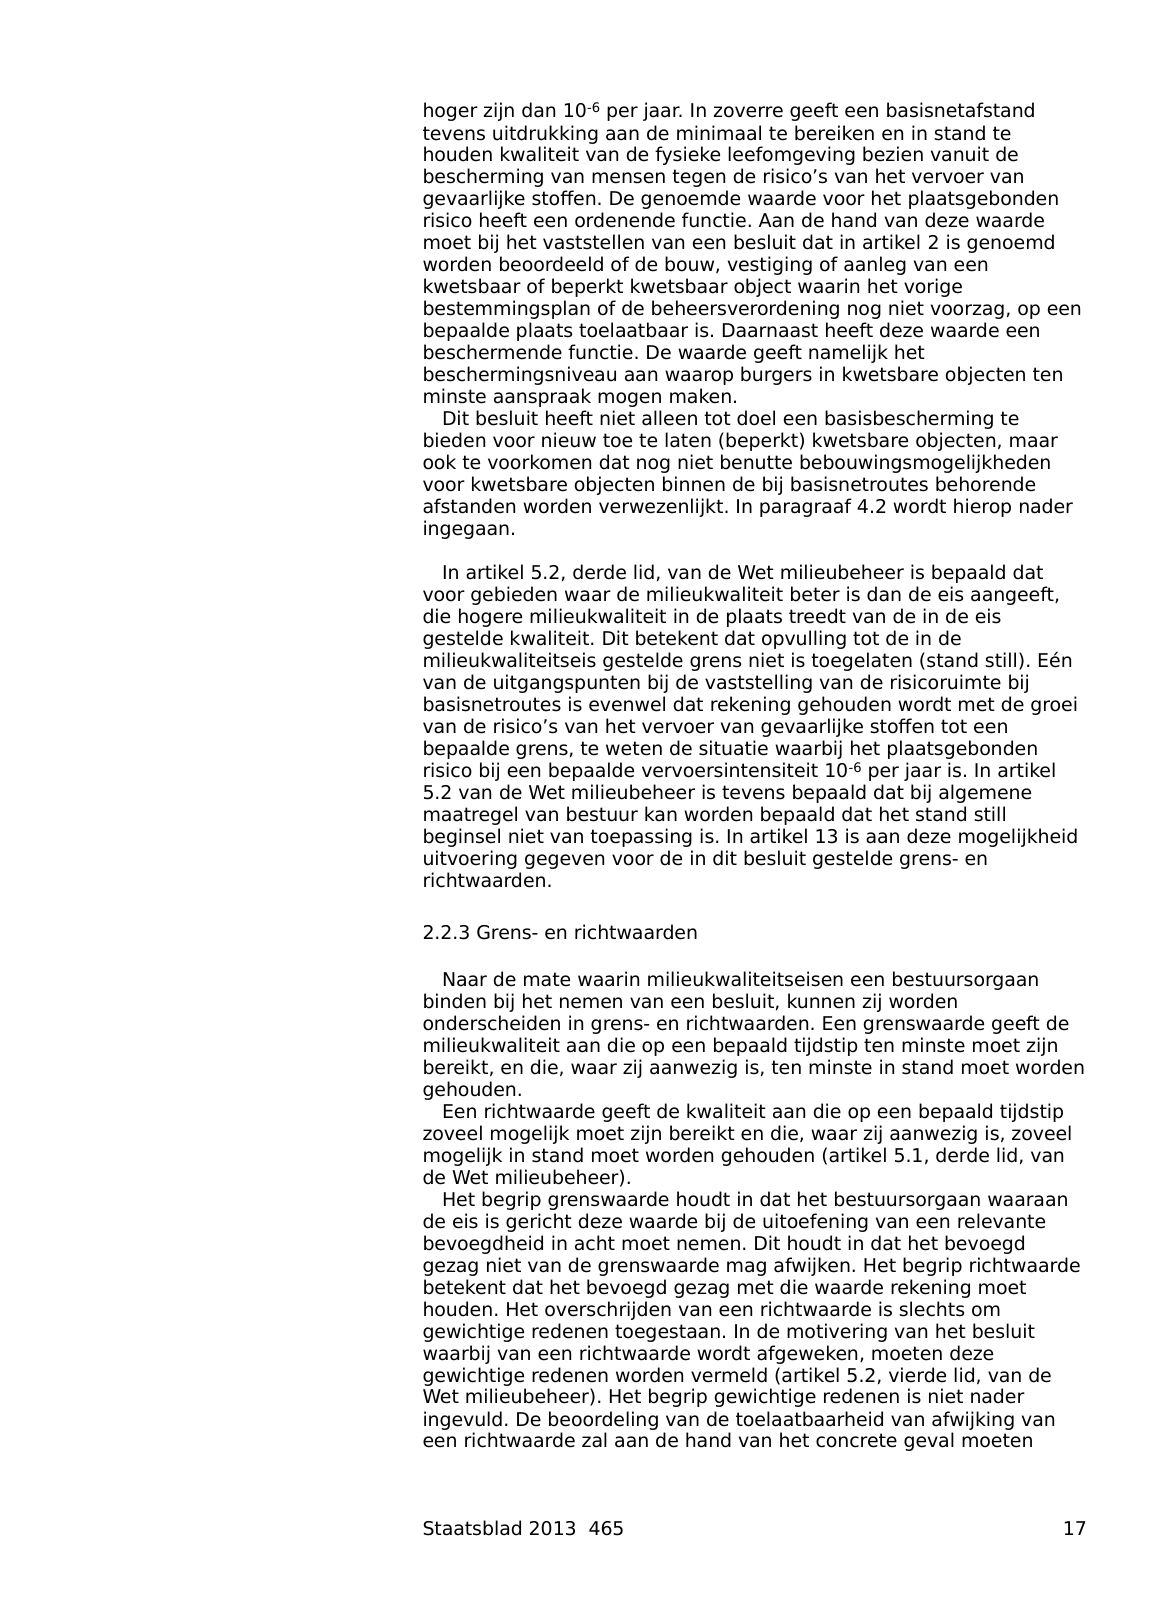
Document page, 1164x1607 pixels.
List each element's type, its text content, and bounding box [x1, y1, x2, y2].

text Het begrip grenswaarde houdt in dat het bestuursorgaan waaraan de eis is gericht deze waarde bij de uitoefening van een relevante bevoegdheid in acht moet nemen. Dit houdt in dat het bevoegd gezag niet van de grenswaarde mag afwijken. Het begrip richtwaarde betekent dat het bevoegd gezag met die waarde rekening moet houden. Het overschrijden van een richtwaarde is slechts om gewichtige redenen toegestaan. In de motivering van het besluit waarbij van een richtwaarde wordt afgeweken, moeten deze gewichtige redenen worden vermeld (artikel 5.2, vierde lid, van de Wet milieubeheer). Het begrip gewichtige redenen is niet nader ingevuld. De beoordeling van de toelaatbaarheid van afwijking van een richtwaarde zal aan de hand van het concrete geval moeten [422, 1189, 1087, 1452]
text In artikel 5.2, derde lid, van de Wet milieubeheer is bepaald dat voor gebieden waar de milieukwaliteit beter is dan de eis aangeeft, die hogere milieukwaliteit in de plaats treedt van de in de eis gestelde kwaliteit. Dit betekent dat opvulling tot de in de milieukwaliteitseis gestelde grens niet is toegelaten (stand still). Eén van de uitgangspunten bij de vaststelling van de risicoruimte bij basisnetroutes is evenwel dat rekening gehouden wordt met de groei van de risico’s van het vervoer van gevaarlijke stoffen tot een bepaalde grens, te weten de situatie waarbij het plaatsgebonden risico bij een bepaalde vervoersintensiteit 10-6 per jaar is. In artikel 5.2 van de Wet milieubeheer is tevens bepaald dat bij algemene maatregel van bestuur kan worden bepaald dat het stand still beginsel niet van toepassing is. In artikel 13 is aan deze mogelijkheid uitvoering gegeven voor de in dit besluit gestelde grens- en richtwaarden. [422, 562, 1087, 892]
text hoger zijn dan 10-6 per jaar. In zoverre geeft een basisnetafstand tevens uitdrukking aan de minimaal te bereiken en in stand te houden kwaliteit van de fysieke leefomgeving bezien vanuit de bescherming van mensen tegen de risico’s van het vervoer van gevaarlijke stoffen. De genoemde waarde voor het plaatsgebonden risico heeft een ordenende functie. Aan de hand van deze waarde moet bij het vaststellen van een besluit dat in artikel 2 is genoemd worden beoordeeld of de bouw, vestiging of aanleg van een kwetsbaar of beperkt kwetsbaar object waarin het vorige bestemmingsplan of de beheersverordening nog niet voorzag, op een bepaalde plaats toelaatbaar is. Daarnaast heeft deze waarde een beschermende functie. De waarde geeft namelijk het beschermingsniveau aan waarop burgers in kwetsbare objecten ten minste aanspraak mogen maken. [422, 100, 1087, 408]
subtitle 2.2.3 Grens- en richtwaarden [422, 922, 1087, 944]
text Een richtwaarde geeft de kwaliteit aan die op een bepaald tijdstip zoveel mogelijk moet zijn bereikt en die, waar zij aanwezig is, zoveel mogelijk in stand moet worden gehouden (artikel 5.1, derde lid, van de Wet milieubeheer). [422, 1101, 1087, 1189]
text Dit besluit heeft niet alleen tot doel een basisbescherming te bieden voor nieuw toe te laten (beperkt) kwetsbare objecten, maar ook te voorkomen dat nog niet benutte bebouwingsmogelijkheden voor kwetsbare objecten binnen de bij basisnetroutes behorende afstanden worden verwezenlijkt. In paragraaf 4.2 wordt hierop nader ingegaan. [422, 408, 1087, 540]
text Naar de mate waarin milieukwaliteitseisen een bestuursorgaan binden bij het nemen van een besluit, kunnen zij worden onderscheiden in grens- en richtwaarden. Een grenswaarde geeft de milieukwaliteit aan die op een bepaald tijdstip ten minste moet zijn bereikt, en die, waar zij aanwezig is, ten minste in stand moet worden gehouden. [422, 969, 1087, 1101]
